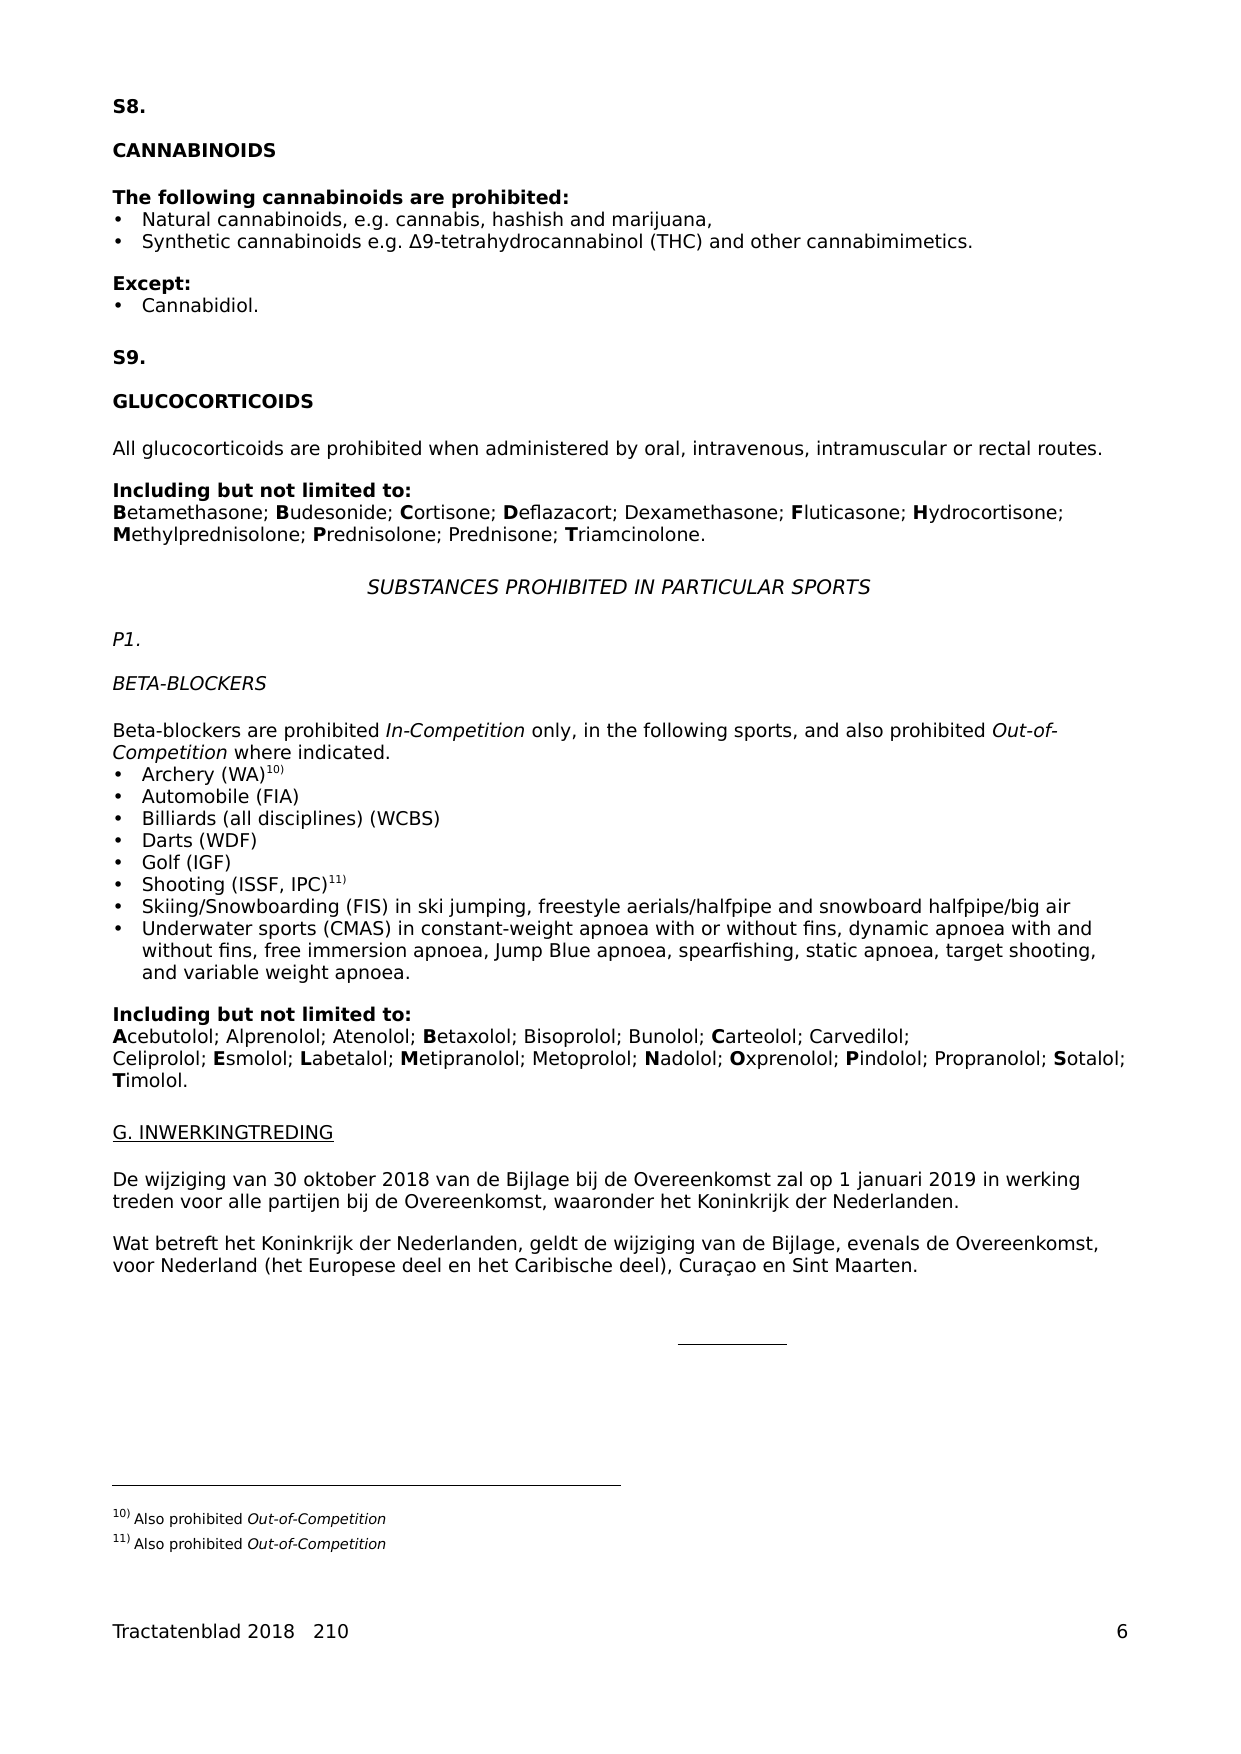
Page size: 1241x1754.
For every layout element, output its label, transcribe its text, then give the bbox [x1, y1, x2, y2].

text • Shooting (ISSF, IPC) [112, 874, 1128, 896]
text • Cannabidiol. [112, 295, 1128, 317]
text Wat betreft het Koninkrijk der Nederlanden, geldt de wijziging van de Bijlage, evenals de Overeenkomst, voor Nederland (het Europese deel en het Caribische deel), Curaçao en Sint Maarten. [112, 1232, 1128, 1276]
text All glucocorticoids are prohibited when administered by oral, intravenous, intramuscular or rectal routes. [112, 438, 1128, 460]
text • Billiards (all disciplines) (WCBS) [112, 808, 1128, 830]
text Acebutolol; Alprenolol; Atenolol; Betaxolol; Bisoprolol; Bunolol; Carteolol; Carvedilol; [112, 1026, 1128, 1048]
text Except: [112, 273, 1128, 295]
text Beta-blockers are prohibited In-Competition only, in the following sports, and also prohibited Out-of-Competition where indicated. [112, 720, 1128, 764]
text Also prohibited Out-of-Competition [112, 1532, 1128, 1554]
text • Golf (IGF) [112, 852, 1128, 874]
subtitle G. INWERKINGTREDING [112, 1122, 1128, 1143]
text De wijziging van 30 oktober 2018 van de Bijlage bij de Overeenkomst zal op 1 januari 2019 in werking treden voor alle partijen bij de Overeenkomst, waaronder het Koninkrijk der Nederlanden. [112, 1168, 1128, 1212]
text • Underwater sports (CMAS) in constant-weight apnoea with or without fins, dynamic apnoea with and without fins, free immersion apnoea, Jump Blue apnoea, spearfishing, static apnoea, target shooting, and variable weight apnoea. [112, 918, 1128, 984]
text • Synthetic cannabinoids e.g. Δ9-tetrahydrocannabinol (THC) and other cannabimimetics. [112, 231, 1128, 253]
text The following cannabinoids are prohibited: [112, 187, 1128, 209]
text • Automobile (FIA) [112, 786, 1128, 808]
text Including but not limited to: [112, 1004, 1128, 1026]
text Celiprolol; Esmolol; Labetalol; Metipranolol; Metoprolol; Nadolol; Oxprenolol; Pindolol; Propranolol; Sotalol; Timolol. [112, 1048, 1128, 1092]
subtitle P1. BETA-BLOCKERS [112, 629, 1128, 695]
subtitle SUBSTANCES PROHIBITED IN PARTICULAR SPORTS [112, 576, 1128, 599]
text • Skiing/Snowboarding (FIS) in ski jumping, freestyle aerials/halfpipe and snowboard halfpipe/big air [112, 896, 1128, 918]
subtitle S8. CANNABINOIDS [112, 96, 1128, 162]
text • Darts (WDF) [112, 830, 1128, 852]
text Betamethasone; Budesonide; Cortisone; Deflazacort; Dexamethasone; Fluticasone; Hydrocortisone; Methylprednisolone; Prednisolone; Prednisone; Triamcinolone. [112, 502, 1128, 546]
text Also prohibited Out-of-Competition [112, 1507, 1128, 1529]
subtitle S9. GLUCOCORTICOIDS [112, 347, 1128, 413]
text Including but not limited to: [112, 480, 1128, 502]
text • Archery (WA) [112, 764, 1128, 786]
text • Natural cannabinoids, e.g. cannabis, hashish and marijuana, [112, 209, 1128, 231]
